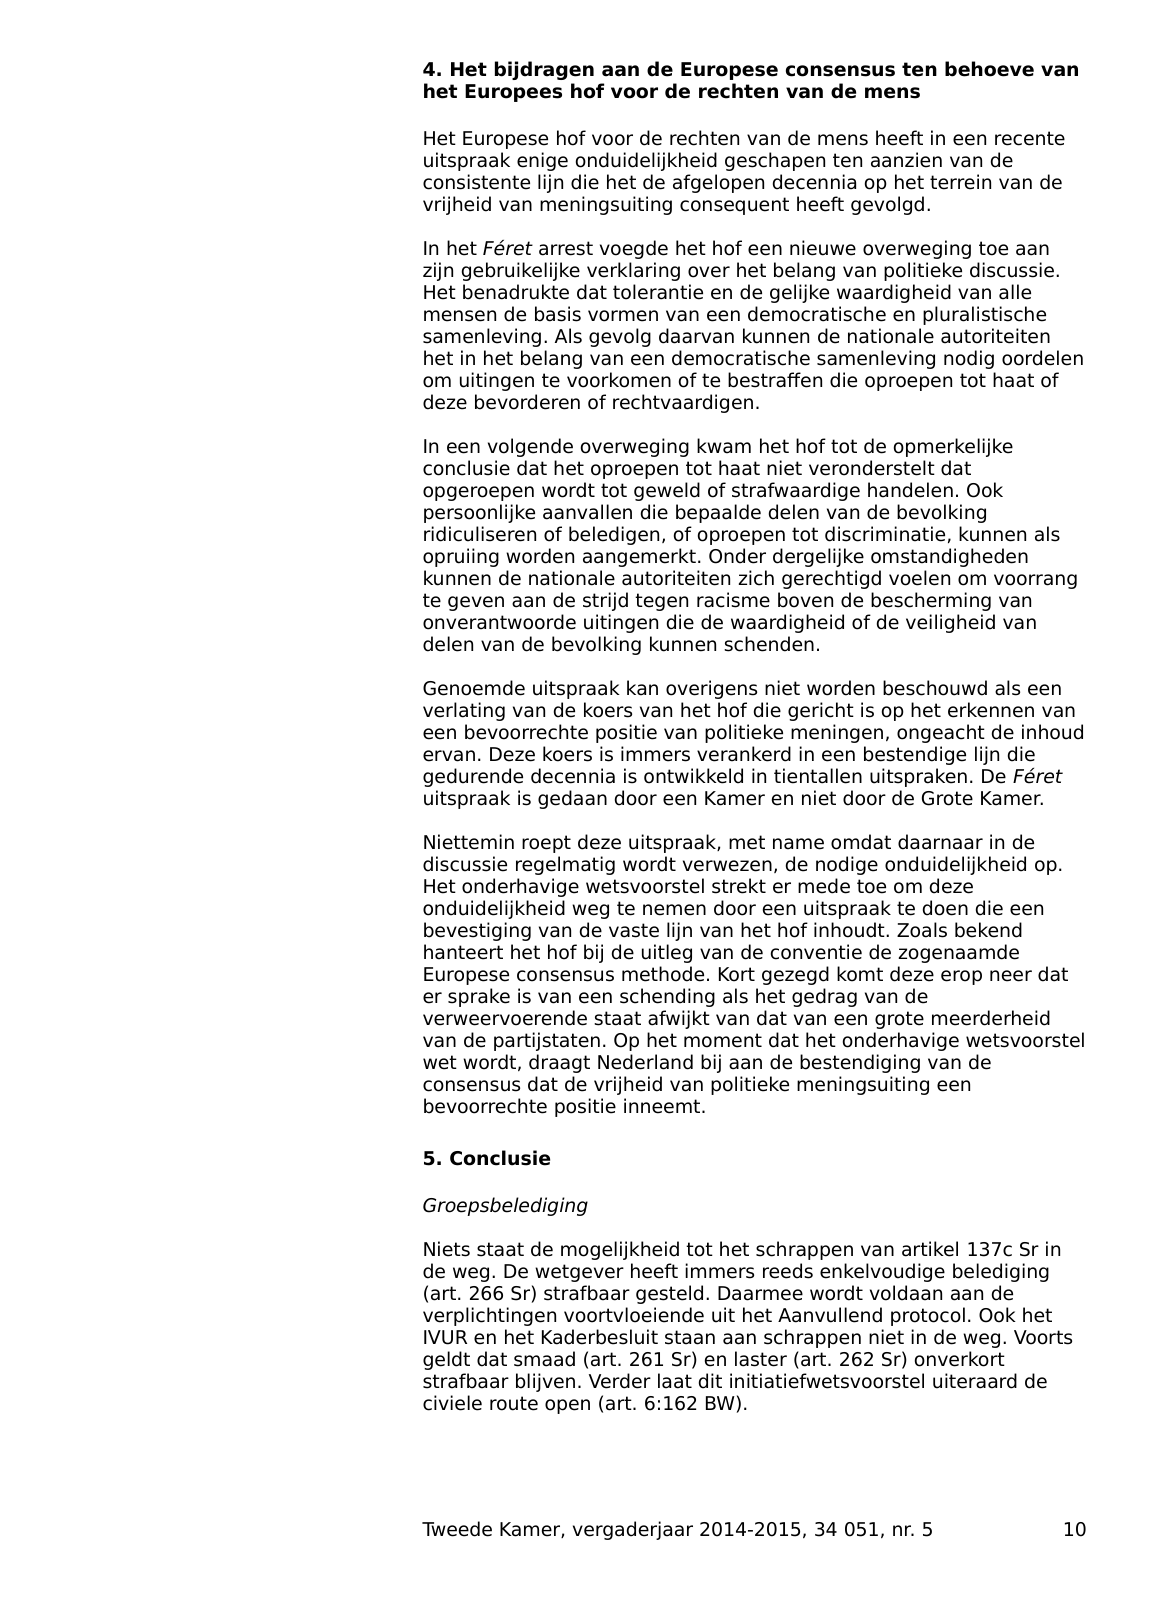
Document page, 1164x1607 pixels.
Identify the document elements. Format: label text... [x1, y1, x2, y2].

text Genoemde uitspraak kan overigens niet worden beschouwd als een verlating van de koers van het hof die gericht is op het erkennen van een bevoorrechte positie van politieke meningen, ongeacht de inhoud ervan. Deze koers is immers verankerd in een bestendige lijn die gedurende decennia is ontwikkeld in tientallen uitspraken. De Féret uitspraak is gedaan door een Kamer en niet door de Grote Kamer. [422, 678, 1087, 810]
text In een volgende overweging kwam het hof tot de opmerkelijke conclusie dat het oproepen tot haat niet veronderstelt dat opgeroepen wordt tot geweld of strafwaardige handelen. Ook persoonlijke aanvallen die bepaalde delen van de bevolking ridiculiseren of beledigen, of oproepen tot discriminatie, kunnen als opruiing worden aangemerkt. Onder dergelijke omstandigheden kunnen de nationale autoriteiten zich gerechtigd voelen om voorrang te geven aan de strijd tegen racisme boven de bescherming van onverantwoorde uitingen die de waardigheid of de veiligheid van delen van de bevolking kunnen schenden. [422, 436, 1087, 656]
subtitle 4. Het bijdragen aan de Europese consensus ten behoeve van het Europees hof voor de rechten van de mens [422, 59, 1087, 103]
text Niets staat de mogelijkheid tot het schrappen van artikel 137c Sr in de weg. De wetgever heeft immers reeds enkelvoudige belediging (art. 266 Sr) strafbaar gesteld. Daarmee wordt voldaan aan de verplichtingen voortvloeiende uit het Aanvullend protocol. Ook het IVUR en het Kaderbesluit staan aan schrappen niet in de weg. Voorts geldt dat smaad (art. 261 Sr) en laster (art. 262 Sr) onverkort strafbaar blijven. Verder laat dit initiatiefwetsvoorstel uiteraard de civiele route open (art. 6:162 BW). [422, 1239, 1087, 1415]
subtitle 5. Conclusie [422, 1148, 1087, 1170]
text Het Europese hof voor de rechten van de mens heeft in een recente uitspraak enige onduidelijkheid geschapen ten aanzien van de consistente lijn die het de afgelopen decennia op het terrein van de vrijheid van meningsuiting consequent heeft gevolgd. [422, 128, 1087, 216]
text In het Féret arrest voegde het hof een nieuwe overweging toe aan zijn gebruikelijke verklaring over het belang van politieke discussie. Het benadrukte dat tolerantie en de gelijke waardigheid van alle mensen de basis vormen van een democratische en pluralistische samenleving. Als gevolg daarvan kunnen de nationale autoriteiten het in het belang van een democratische samenleving nodig oordelen om uitingen te voorkomen of te bestraffen die oproepen tot haat of deze bevorderen of rechtvaardigen. [422, 238, 1087, 414]
text Niettemin roept deze uitspraak, met name omdat daarnaar in de discussie regelmatig wordt verwezen, de nodige onduidelijkheid op. Het onderhavige wetsvoorstel strekt er mede toe om deze onduidelijkheid weg te nemen door een uitspraak te doen die een bevestiging van de vaste lijn van het hof inhoudt. Zoals bekend hanteert het hof bij de uitleg van de conventie de zogenaamde Europese consensus methode. Kort gezegd komt deze erop neer dat er sprake is van een schending als het gedrag van de verweervoerende staat afwijkt van dat van een grote meerderheid van de partijstaten. Op het moment dat het onderhavige wetsvoorstel wet wordt, draagt Nederland bij aan de bestendiging van de consensus dat de vrijheid van politieke meningsuiting een bevoorrechte positie inneemt. [422, 832, 1087, 1118]
subtitle Groepsbelediging [422, 1195, 1087, 1217]
